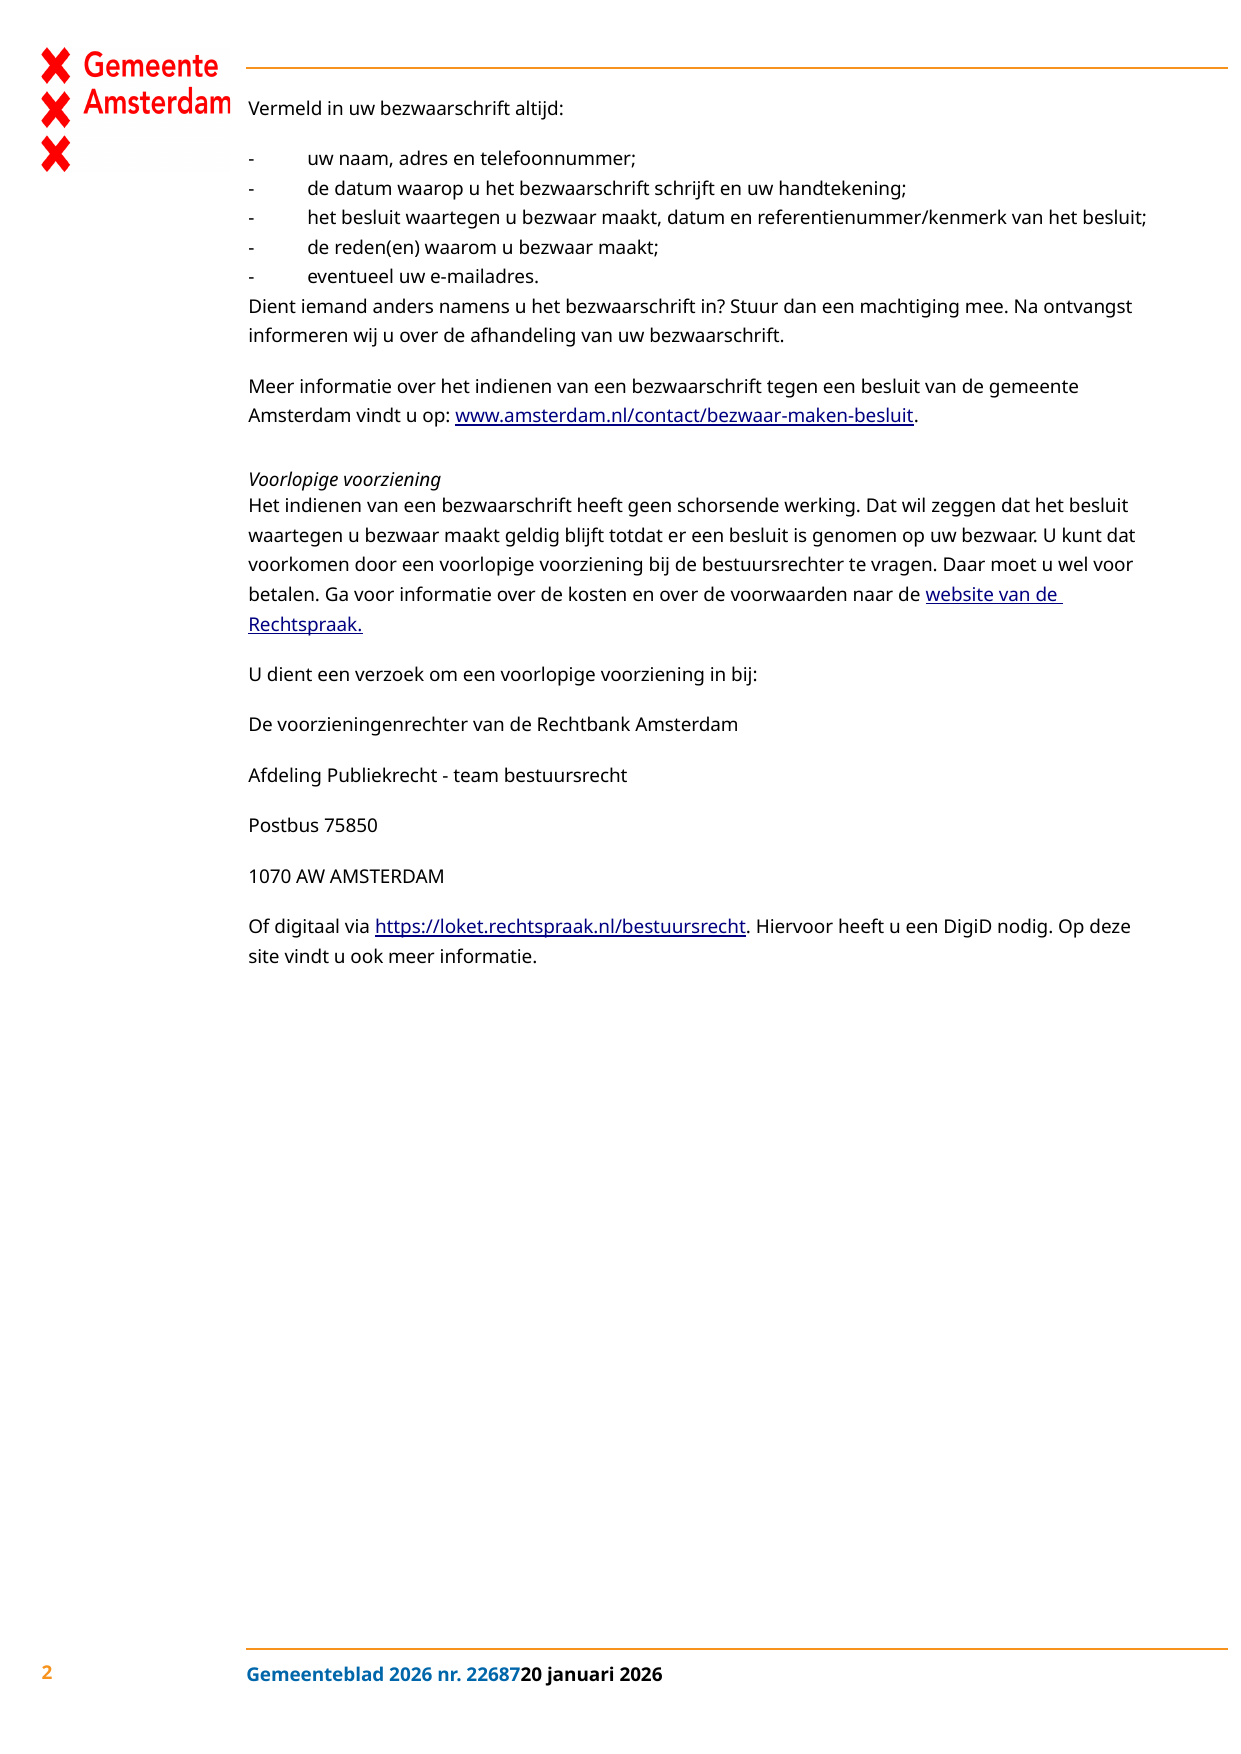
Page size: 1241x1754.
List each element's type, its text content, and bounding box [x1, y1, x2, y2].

text De voorzieningenrechter van de Rechtbank Amsterdam [248, 712, 1152, 737]
text Of digitaal via https://loket.rechtspraak.nl/bestuursrecht. Hiervoor heeft u een DigiD nodig. Op deze site vindt u ook meer informatie. [248, 913, 1152, 968]
list de datum waarop u het bezwaarschrift schrijft en uw handtekening; [248, 175, 1152, 201]
list eventueel uw e-mailadres. [248, 263, 1152, 289]
text Het indienen van een bezwaarschrift heeft geen schorsende werking. Dat wil zeggen dat het besluit waartegen u bezwaar maakt geldig blijft totdat er een besluit is genomen op uw bezwaar. U kunt dat voorkomen door een voorlopige voorziening bij de bestuursrechter te vragen. Daar moet u wel voor betalen. Ga voor informatie over de kosten en over de voorwaarden naar de website van de Rechtspraak. [248, 492, 1152, 636]
list het besluit waartegen u bezwaar maakt, datum en referentienummer/kenmerk van het besluit; [248, 204, 1152, 230]
picture [41, 47, 231, 172]
text U dient een verzoek om een voorlopige voorziening in bij: [248, 661, 1152, 687]
text Afdeling Publiekrecht - team bestuursrecht [248, 762, 1152, 788]
text Postbus 75850 [248, 812, 1152, 838]
list de reden(en) waarom u bezwaar maakt; [248, 234, 1152, 260]
text Dient iemand anders namens u het bezwaarschrift in? Stuur dan een machtiging mee. Na ontvangst informeren wij u over de afhandeling van uw bezwaarschrift. [248, 293, 1152, 348]
text Vermeld in uw bezwaarschrift altijd: [248, 95, 1152, 121]
text Meer informatie over het indienen van een bezwaarschrift tegen een besluit van de gemeente Amsterdam vindt u op: www.amsterdam.nl/contact/bezwaar-maken-besluit. [248, 373, 1152, 428]
text 1070 AW AMSTERDAM [248, 863, 1152, 888]
list uw naam, adres en telefoonnummer; [248, 145, 1152, 171]
text Voorlopige voorziening [248, 467, 1152, 492]
